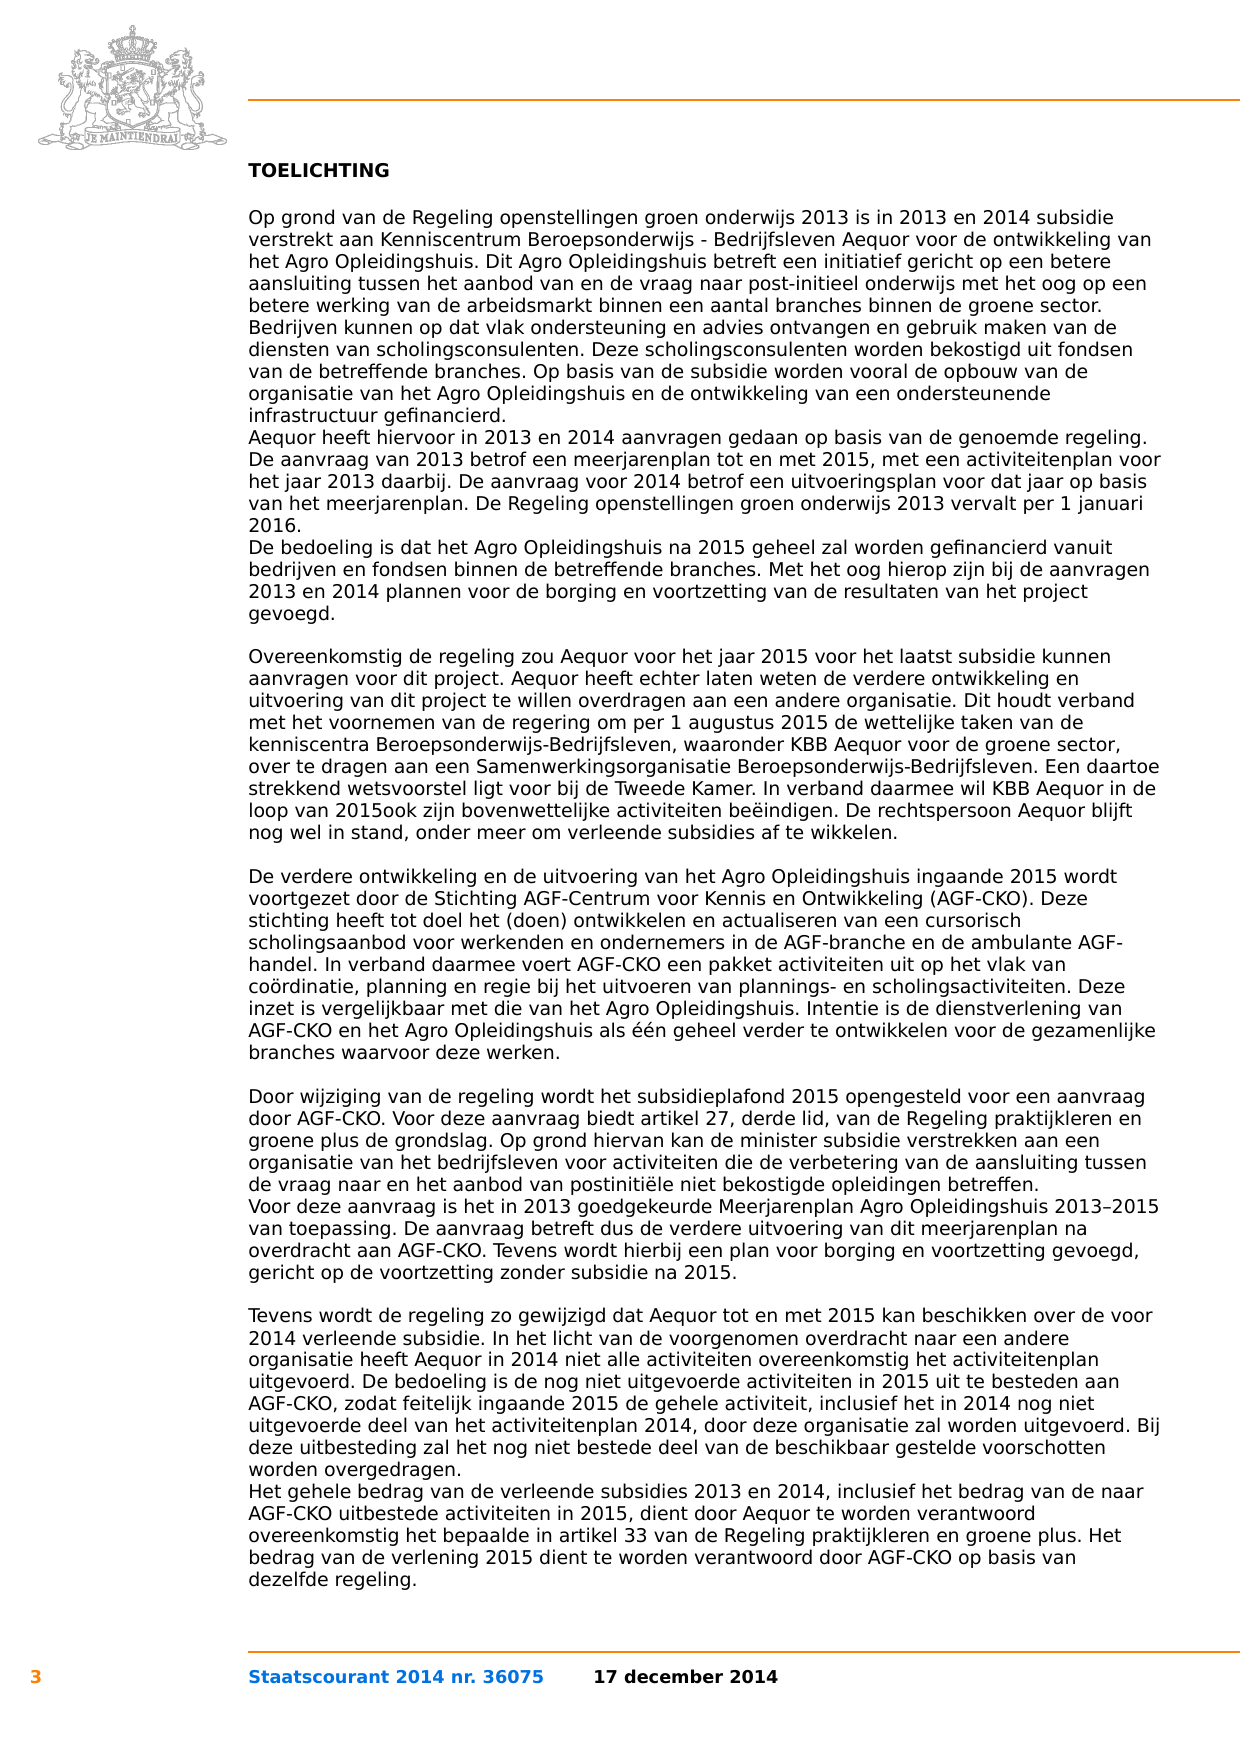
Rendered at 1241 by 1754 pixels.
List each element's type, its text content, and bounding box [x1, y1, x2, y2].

subtitle TOELICHTING [248, 160, 1163, 182]
text Aequor heeft hiervoor in 2013 en 2014 aanvragen gedaan op basis van de genoemde regeling. De aanvraag van 2013 betrof een meerjarenplan tot en met 2015, met een activiteitenplan voor het jaar 2013 daarbij. De aanvraag voor 2014 betrof een uitvoeringsplan voor dat jaar op basis van het meerjarenplan. De Regeling openstellingen groen onderwijs 2013 vervalt per 1 januari 2016. [248, 427, 1163, 537]
text Op grond van de Regeling openstellingen groen onderwijs 2013 is in 2013 en 2014 subsidie verstrekt aan Kenniscentrum Beroepsonderwijs - Bedrijfsleven Aequor voor de ontwikkeling van het Agro Opleidingshuis. Dit Agro Opleidingshuis betreft een initiatief gericht op een betere aansluiting tussen het aanbod van en de vraag naar post-initieel onderwijs met het oog op een betere werking van de arbeidsmarkt binnen een aantal branches binnen de groene sector. Bedrijven kunnen op dat vlak ondersteuning en advies ontvangen en gebruik maken van de diensten van scholingsconsulenten. Deze scholingsconsulenten worden bekostigd uit fondsen van de betreffende branches. Op basis van de subsidie worden vooral de opbouw van de organisatie van het Agro Opleidingshuis en de ontwikkeling van een ondersteunende infrastructuur gefinancierd. [248, 207, 1163, 427]
text Voor deze aanvraag is het in 2013 goedgekeurde Meerjarenplan Agro Opleidingshuis 2013–2015 van toepassing. De aanvraag betreft dus de verdere uitvoering van dit meerjarenplan na overdracht aan AGF-CKO. Tevens wordt hierbij een plan voor borging en voortzetting gevoegd, gericht op de voortzetting zonder subsidie na 2015. [248, 1196, 1163, 1283]
text Door wijziging van de regeling wordt het subsidieplafond 2015 opengesteld voor een aanvraag door AGF-CKO. Voor deze aanvraag biedt artikel 27, derde lid, van de Regeling praktijkleren en groene plus de grondslag. Op grond hiervan kan de minister subsidie verstrekken aan een organisatie van het bedrijfsleven voor activiteiten die de verbetering van de aansluiting tussen de vraag naar en het aanbod van postinitiële niet bekostigde opleidingen betreffen. [248, 1086, 1163, 1196]
text Tevens wordt de regeling zo gewijzigd dat Aequor tot en met 2015 kan beschikken over de voor 2014 verleende subsidie. In het licht van de voorgenomen overdracht naar een andere organisatie heeft Aequor in 2014 niet alle activiteiten overeenkomstig het activiteitenplan uitgevoerd. De bedoeling is de nog niet uitgevoerde activiteiten in 2015 uit te besteden aan AGF-CKO, zodat feitelijk ingaande 2015 de gehele activiteit, inclusief het in 2014 nog niet uitgevoerde deel van het activiteitenplan 2014, door deze organisatie zal worden uitgevoerd. Bij deze uitbesteding zal het nog niet bestede deel van de beschikbaar gestelde voorschotten worden overgedragen. [248, 1305, 1163, 1481]
text Het gehele bedrag van de verleende subsidies 2013 en 2014, inclusief het bedrag van de naar AGF-CKO uitbestede activiteiten in 2015, dient door Aequor te worden verantwoord overeenkomstig het bepaalde in artikel 33 van de Regeling praktijkleren en groene plus. Het bedrag van de verlening 2015 dient te worden verantwoord door AGF-CKO op basis van dezelfde regeling. [248, 1481, 1163, 1591]
text Overeenkomstig de regeling zou Aequor voor het jaar 2015 voor het laatst subsidie kunnen aanvragen voor dit project. Aequor heeft echter laten weten de verdere ontwikkeling en uitvoering van dit project te willen overdragen aan een andere organisatie. Dit houdt verband met het voornemen van de regering om per 1 augustus 2015 de wettelijke taken van de kenniscentra Beroepsonderwijs-Bedrijfsleven, waaronder KBB Aequor voor de groene sector, over te dragen aan een Samenwerkingsorganisatie Beroepsonderwijs-Bedrijfsleven. Een daartoe strekkend wetsvoorstel ligt voor bij de Tweede Kamer. In verband daarmee wil KBB Aequor in de loop van 2015ook zijn bovenwettelijke activiteiten beëindigen. De rechtspersoon Aequor blijft nog wel in stand, onder meer om verleende subsidies af te wikkelen. [248, 646, 1163, 844]
text De bedoeling is dat het Agro Opleidingshuis na 2015 geheel zal worden gefinancierd vanuit bedrijven en fondsen binnen de betreffende branches. Met het oog hierop zijn bij de aanvragen 2013 en 2014 plannen voor de borging en voortzetting van de resultaten van het project gevoegd. [248, 537, 1163, 624]
picture [38, 25, 227, 150]
text De verdere ontwikkeling en de uitvoering van het Agro Opleidingshuis ingaande 2015 wordt voortgezet door de Stichting AGF-Centrum voor Kennis en Ontwikkeling (AGF-CKO). Deze stichting heeft tot doel het (doen) ontwikkelen en actualiseren van een cursorisch scholingsaanbod voor werkenden en ondernemers in de AGF-branche en de ambulante AGF-handel. In verband daarmee voert AGF-CKO een pakket activiteiten uit op het vlak van coördinatie, planning en regie bij het uitvoeren van plannings- en scholingsactiviteiten. Deze inzet is vergelijkbaar met die van het Agro Opleidingshuis. Intentie is de dienstverlening van AGF-CKO en het Agro Opleidingshuis als één geheel verder te ontwikkelen voor de gezamenlijke branches waarvoor deze werken. [248, 866, 1163, 1064]
